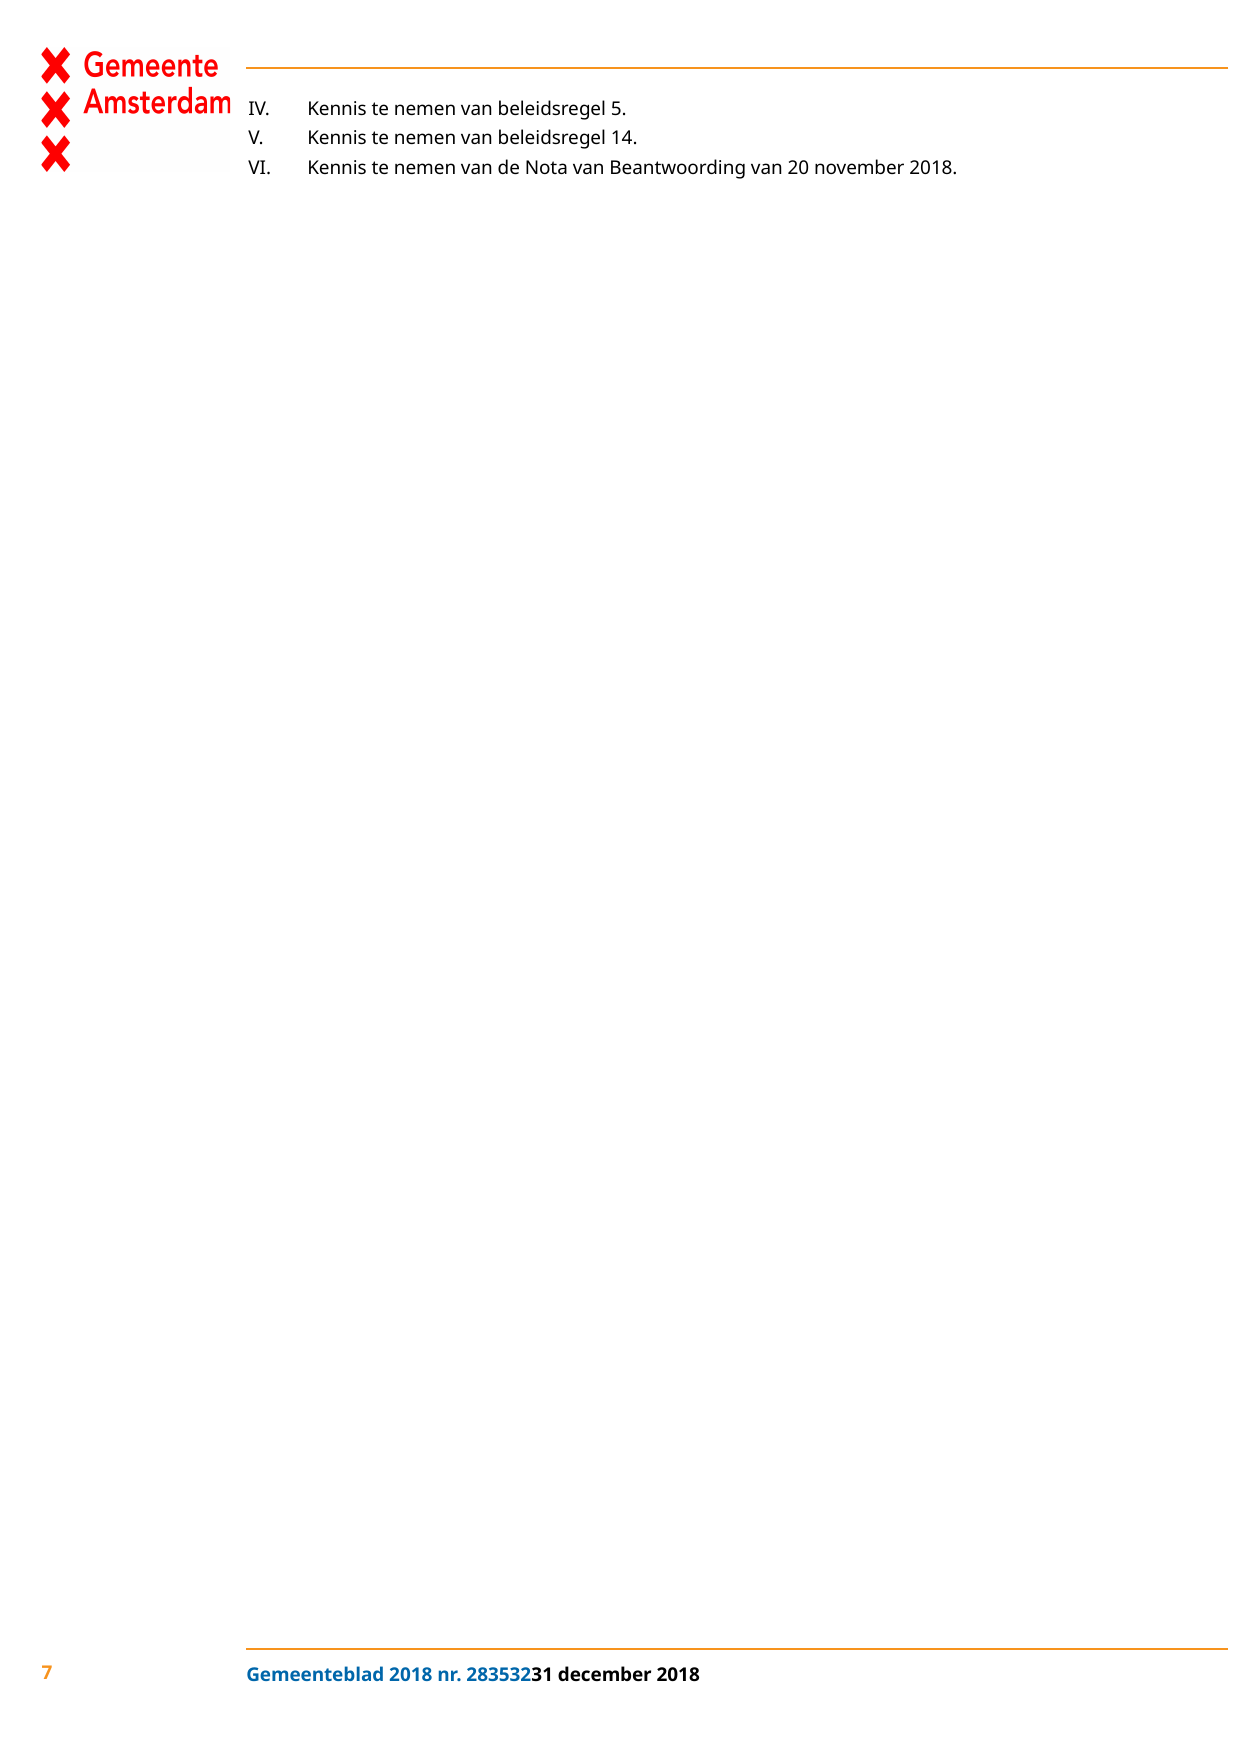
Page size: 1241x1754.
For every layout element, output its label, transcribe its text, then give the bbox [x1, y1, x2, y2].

list Kennis te nemen van de Nota van Beantwoording van 20 november 2018. [248, 154, 1152, 180]
picture [41, 47, 231, 172]
list Kennis te nemen van beleidsregel 5. [248, 95, 1152, 121]
list Kennis te nemen van beleidsregel 14. [248, 124, 1152, 150]
